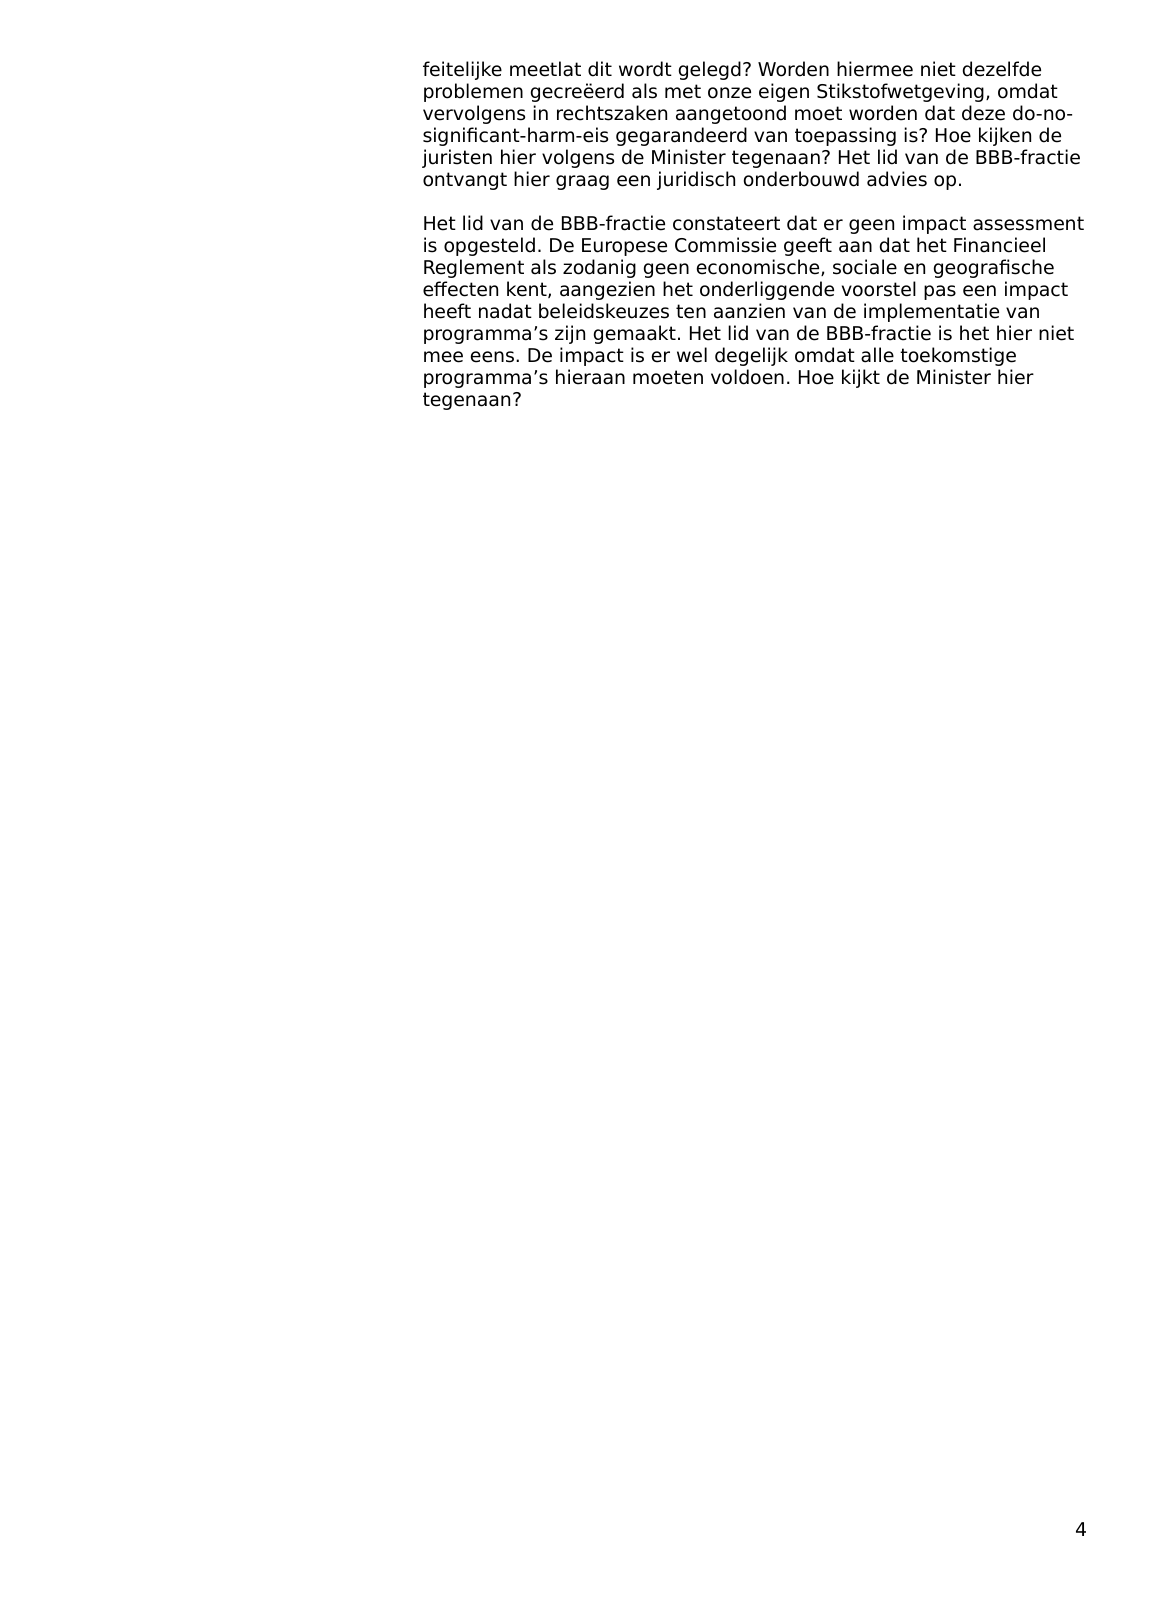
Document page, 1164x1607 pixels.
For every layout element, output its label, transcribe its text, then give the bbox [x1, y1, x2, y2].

text Het lid van de BBB-fractie constateert dat er geen impact assessment is opgesteld. De Europese Commissie geeft aan dat het Financieel Reglement als zodanig geen economische, sociale en geografische effecten kent, aangezien het onderliggende voorstel pas een impact heeft nadat beleidskeuzes ten aanzien van de implementatie van programma’s zijn gemaakt. Het lid van de BBB-fractie is het hier niet mee eens. De impact is er wel degelijk omdat alle toekomstige programma’s hieraan moeten voldoen. Hoe kijkt de Minister hier tegenaan? [422, 213, 1087, 411]
text feitelijke meetlat dit wordt gelegd? Worden hiermee niet dezelfde problemen gecreëerd als met onze eigen Stikstofwetgeving, omdat vervolgens in rechtszaken aangetoond moet worden dat deze do-no-significant-harm-eis gegarandeerd van toepassing is? Hoe kijken de juristen hier volgens de Minister tegenaan? Het lid van de BBB-fractie ontvangt hier graag een juridisch onderbouwd advies op. [422, 59, 1087, 191]
